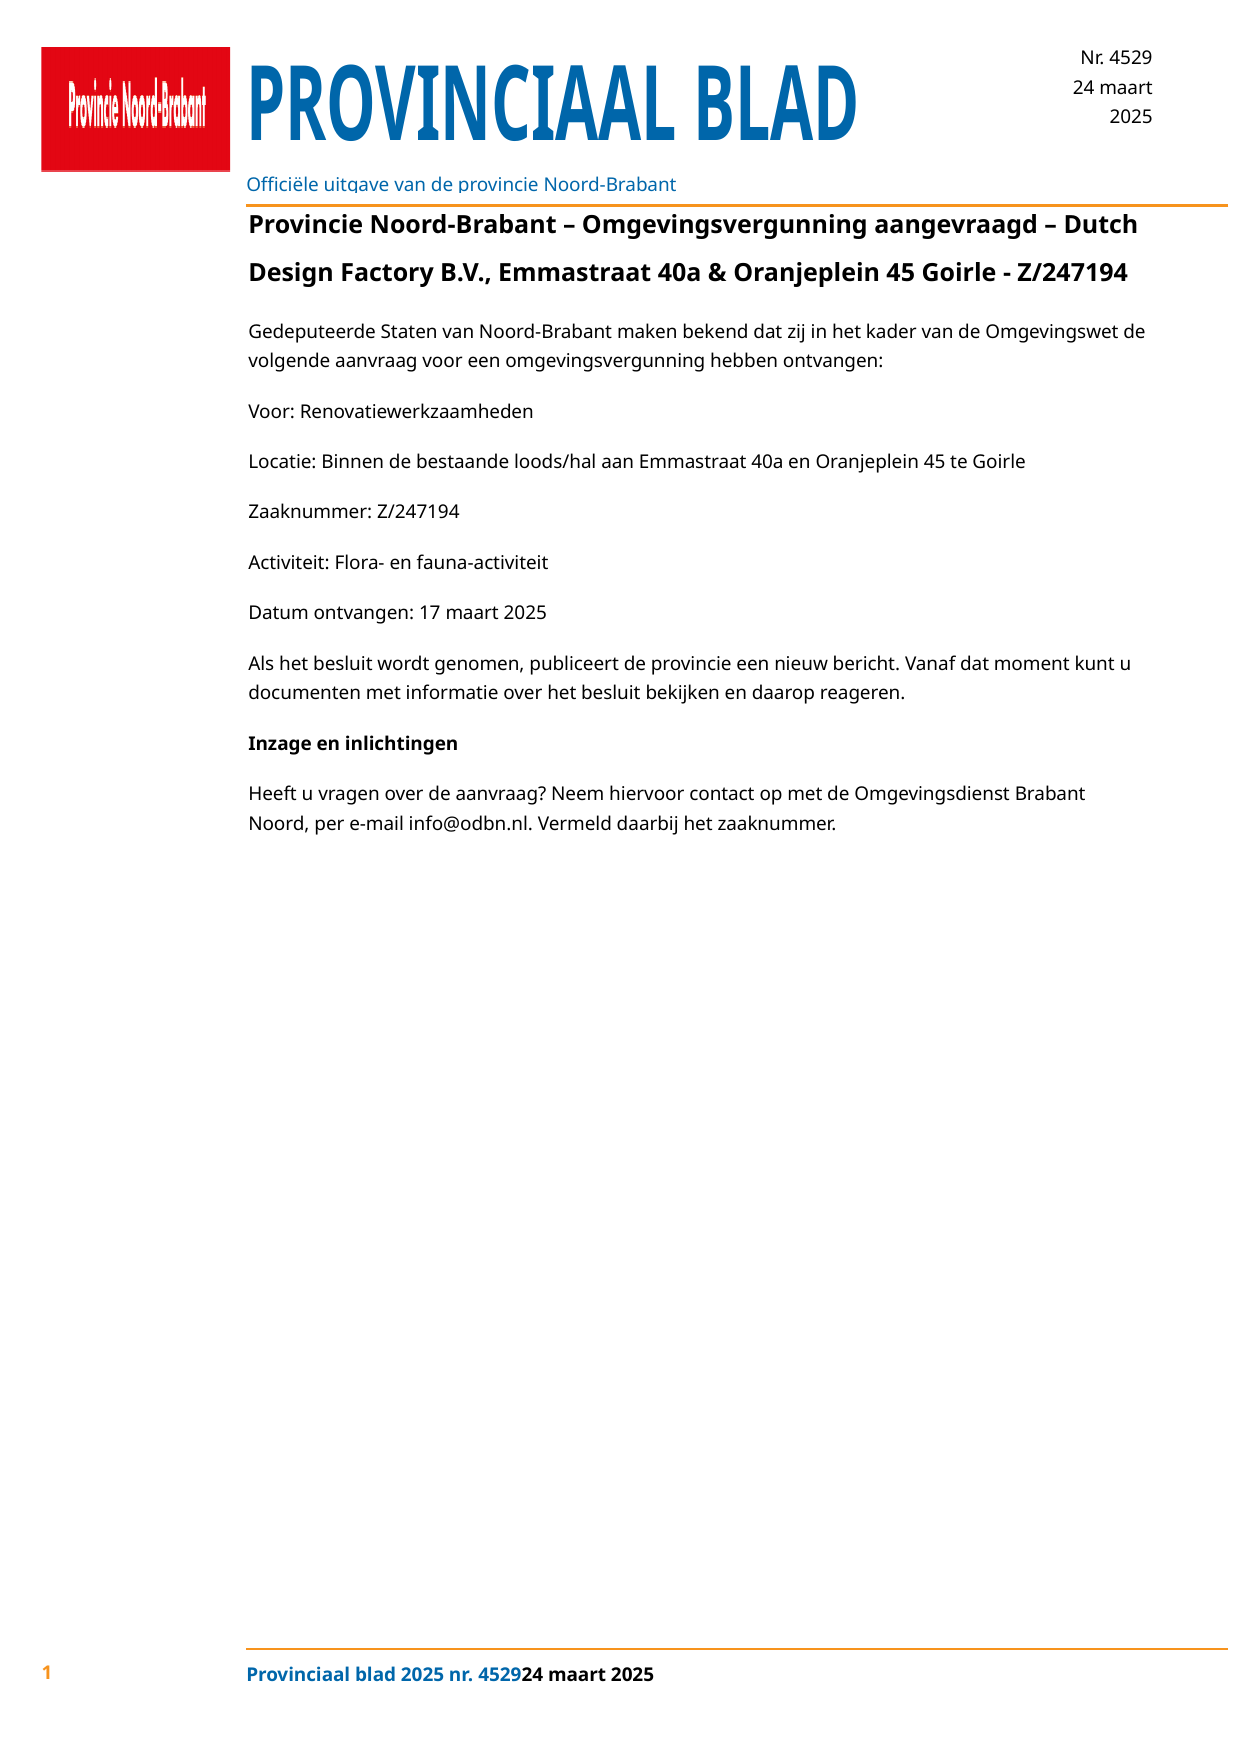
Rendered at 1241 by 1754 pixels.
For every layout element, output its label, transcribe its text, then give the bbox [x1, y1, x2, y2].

text Heeft u vragen over de aanvraag? Neem hiervoor contact op met de Omgevingsdienst Brabant Noord, per e-mail info@odbn.nl. Vermeld daarbij het zaaknummer. [248, 780, 1152, 836]
text Als het besluit wordt genomen, publiceert de provincie een nieuw bericht. Vanaf dat moment kunt u documenten met informatie over het besluit bekijken en daarop reageren. [248, 650, 1152, 705]
text Voor: Renovatiewerkzaamheden [248, 398, 1152, 424]
text Inzage en inlichtingen [248, 730, 1152, 756]
text Provincie Noord-Brabant – Omgevingsvergunning aangevraagd – Dutch Design Factory B.V., Emmastraat 40a & Oranjeplein 45 Goirle - Z/247194 [248, 207, 1152, 288]
text Activiteit: Flora- en fauna-activiteit [248, 549, 1152, 575]
picture [41, 47, 231, 172]
text Zaaknummer: Z/247194 [248, 499, 1152, 524]
text Datum ontvangen: 17 maart 2025 [248, 599, 1152, 625]
text Gedeputeerde Staten van Noord-Brabant maken bekend dat zij in het kader van de Omgevingswet de volgende aanvraag voor een omgevingsvergunning hebben ontvangen: [248, 318, 1152, 373]
text Locatie: Binnen de bestaande loods/hal aan Emmastraat 40a en Oranjeplein 45 te Goirle [248, 448, 1152, 474]
